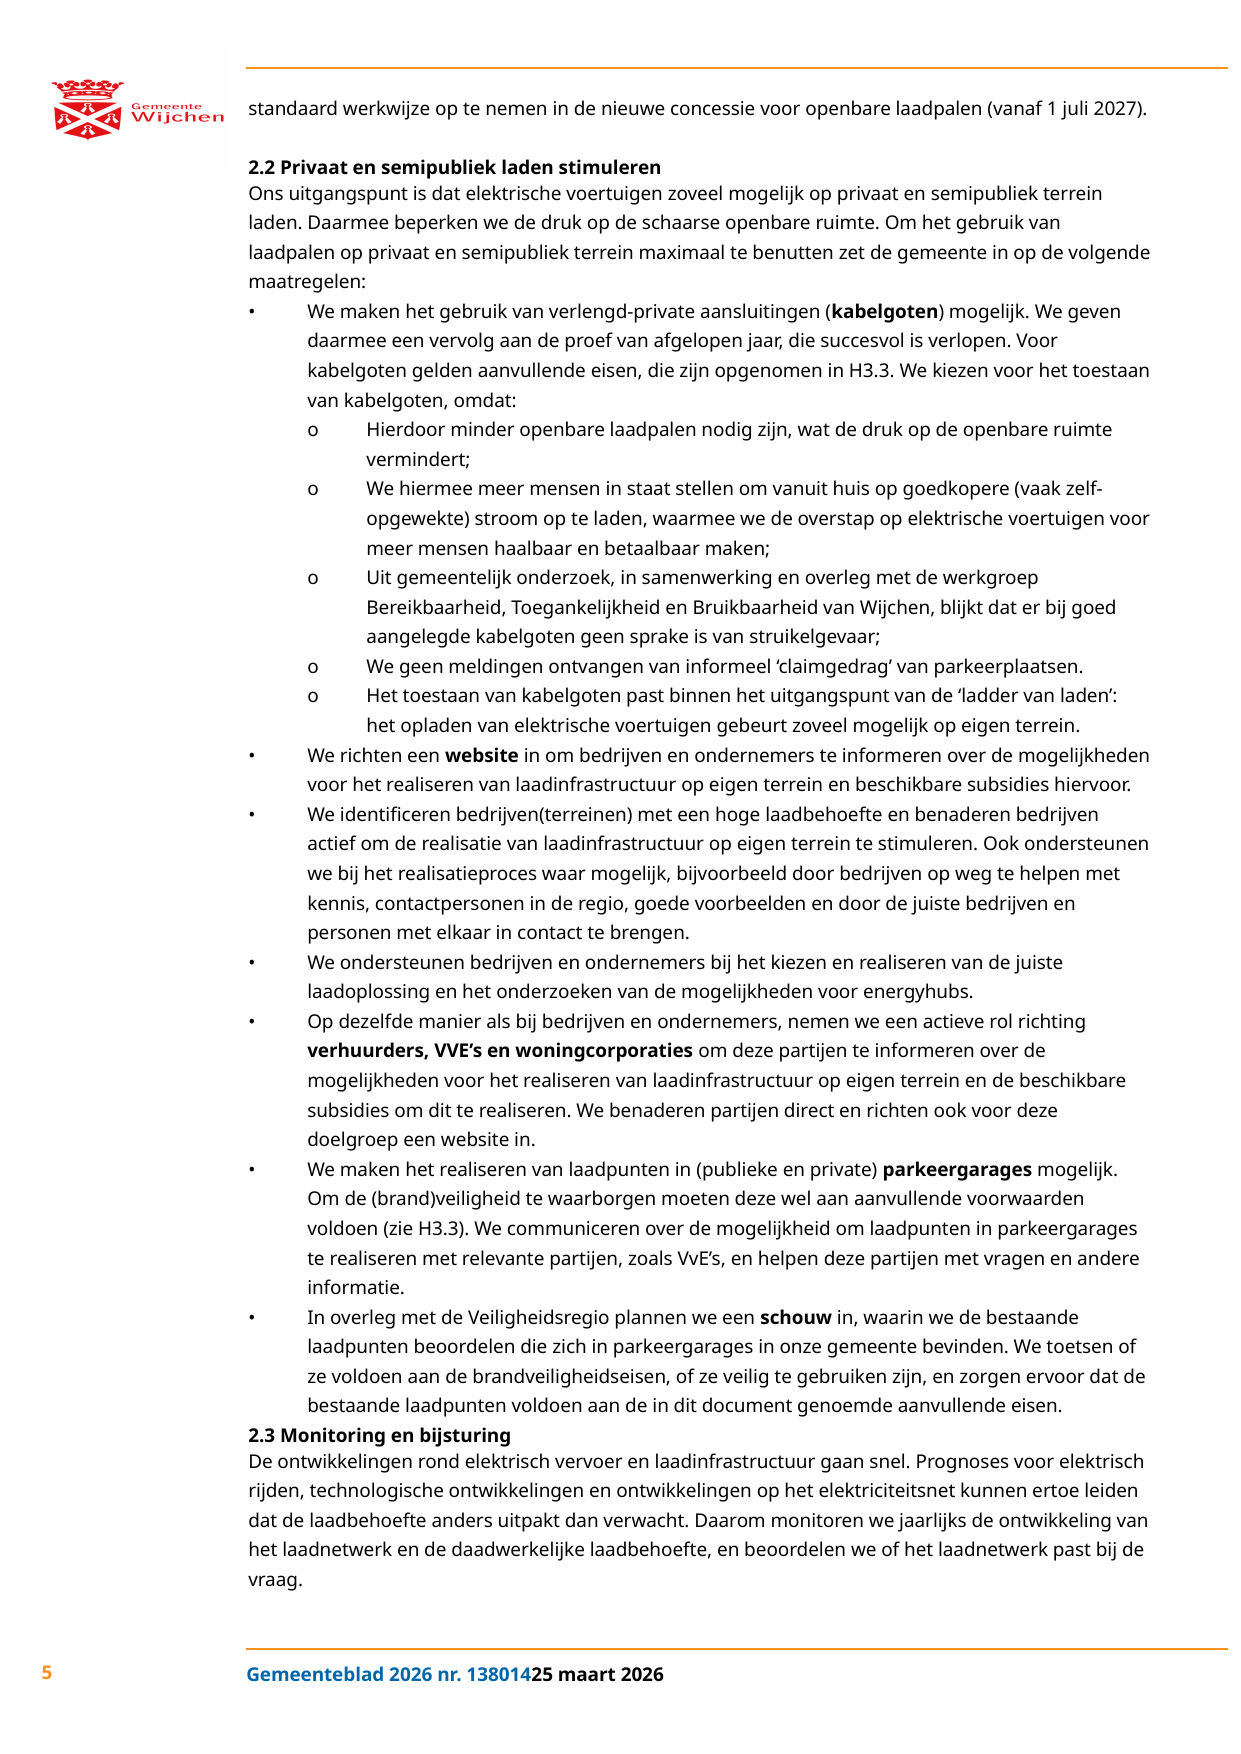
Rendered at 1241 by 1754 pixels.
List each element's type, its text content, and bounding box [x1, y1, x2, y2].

text standaard werkwijze op te nemen in de nieuwe concessie voor openbare laadpalen (vanaf 1 juli 2027). [248, 95, 1152, 121]
list Hierdoor minder openbare laadpalen nodig zijn, wat de druk op de openbare ruimte vermindert; [307, 416, 1152, 472]
list Op dezelfde manier als bij bedrijven en ondernemers, nemen we een actieve rol richting verhuurders, VVE’s en woningcorporaties om deze partijen te informeren over de mogelijkheden voor het realiseren van laadinfrastructuur op eigen terrein en de beschikbare subsidies om dit te realiseren. We benaderen partijen direct en richten ook voor deze doelgroep een website in. [248, 1008, 1152, 1152]
list We maken het gebruik van verlengd-private aansluitingen (kabelgoten) mogelijk. We geven daarmee een vervolg aan de proef van afgelopen jaar, die succesvol is verlopen. Voor kabelgoten gelden aanvullende eisen, die zijn opgenomen in H3.3. We kiezen voor het toestaan van kabelgoten, omdat: [248, 298, 1152, 412]
picture [41, 47, 231, 172]
list We richten een website in om bedrijven en ondernemers te informeren over de mogelijkheden voor het realiseren van laadinfrastructuur op eigen terrein en beschikbare subsidies hiervoor. [248, 742, 1152, 797]
list Het toestaan van kabelgoten past binnen het uitgangspunt van de ‘ladder van laden’: het opladen van elektrische voertuigen gebeurt zoveel mogelijk op eigen terrein. [307, 683, 1152, 738]
list We ondersteunen bedrijven en ondernemers bij het kiezen en realiseren van de juiste laadoplossing en het onderzoeken van de mogelijkheden voor energyhubs. [248, 949, 1152, 1004]
text De ontwikkelingen rond elektrisch vervoer en laadinfrastructuur gaan snel. Prognoses voor elektrisch rijden, technologische ontwikkelingen en ontwikkelingen op het elektriciteitsnet kunnen ertoe leiden dat de laadbehoefte anders uitpakt dan verwacht. Daarom monitoren we jaarlijks de ontwikkeling van het laadnetwerk en de daadwerkelijke laadbehoefte, en beoordelen we of het laadnetwerk past bij de vraag. [248, 1448, 1152, 1592]
list In overleg met de Veiligheidsregio plannen we een schouw in, waarin we de bestaande laadpunten beoordelen die zich in parkeergarages in onze gemeente bevinden. We toetsen of ze voldoen aan de brandveiligheidseisen, of ze veilig te gebruiken zijn, en zorgen ervoor dat de bestaande laadpunten voldoen aan de in dit document genoemde aanvullende eisen. [248, 1304, 1152, 1418]
list We geen meldingen ontvangen van informeel ‘claimgedrag’ van parkeerplaatsen. [307, 653, 1152, 679]
list We identificeren bedrijven(terreinen) met een hoge laadbehoefte en benaderen bedrijven actief om de realisatie van laadinfrastructuur op eigen terrein te stimuleren. Ook ondersteunen we bij het realisatieproces waar mogelijk, bijvoorbeeld door bedrijven op weg te helpen met kennis, contactpersonen in de regio, goede voorbeelden en door de juiste bedrijven en personen met elkaar in contact te brengen. [248, 801, 1152, 945]
list We hiermee meer mensen in staat stellen om vanuit huis op goedkopere (vaak zelf-opgewekte) stroom op te laden, waarmee we de overstap op elektrische voertuigen voor meer mensen haalbaar en betaalbaar maken; [307, 476, 1152, 560]
text Ons uitgangspunt is dat elektrische voertuigen zoveel mogelijk op privaat en semipubliek terrein laden. Daarmee beperken we de druk op de schaarse openbare ruimte. Om het gebruik van laadpalen op privaat en semipubliek terrein maximaal te benutten zet de gemeente in op de volgende maatregelen: [248, 180, 1152, 294]
text 2.3 Monitoring en bijsturing [248, 1422, 1152, 1448]
text 2.2 Privaat en semipubliek laden stimuleren [248, 154, 1152, 180]
list We maken het realiseren van laadpunten in (publieke en private) parkeergarages mogelijk. Om de (brand)veiligheid te waarborgen moeten deze wel aan aanvullende voorwaarden voldoen (zie H3.3). We communiceren over de mogelijkheid om laadpunten in parkeergarages te realiseren met relevante partijen, zoals VvE’s, en helpen deze partijen met vragen en andere informatie. [248, 1156, 1152, 1300]
list Uit gemeentelijk onderzoek, in samenwerking en overleg met de werkgroep Bereikbaarheid, Toegankelijkheid en Bruikbaarheid van Wijchen, blijkt dat er bij goed aangelegde kabelgoten geen sprake is van struikelgevaar; [307, 564, 1152, 649]
